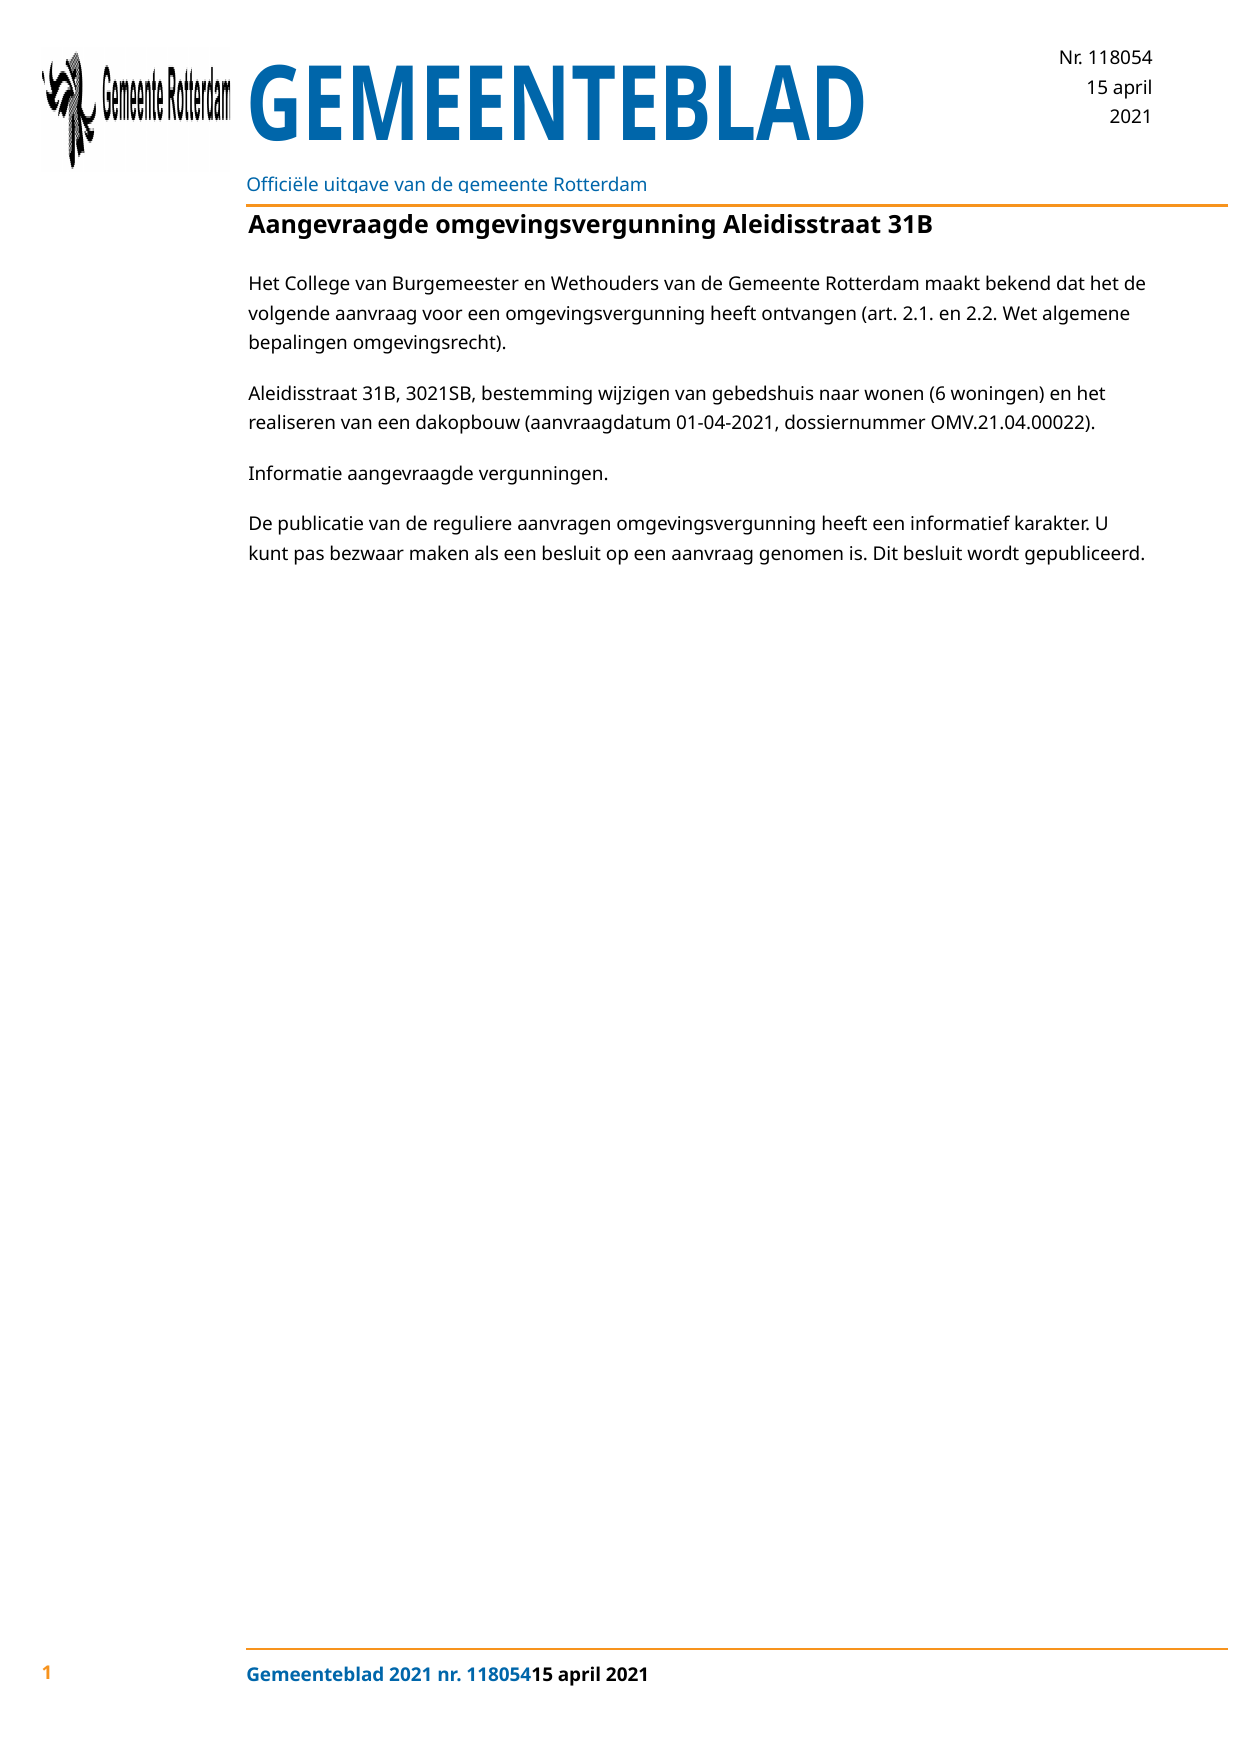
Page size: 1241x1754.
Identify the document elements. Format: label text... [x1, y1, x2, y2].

text De publicatie van de reguliere aanvragen omgevingsvergunning heeft een informatief karakter. U kunt pas bezwaar maken als een besluit op een aanvraag genomen is. Dit besluit wordt gepubliceerd. [248, 510, 1152, 566]
text Het College van Burgemeester en Wethouders van de Gemeente Rotterdam maakt bekend dat het de volgende aanvraag voor een omgevingsvergunning heeft ontvangen (art. 2.1. en 2.2. Wet algemene bepalingen omgevingsrecht). [248, 270, 1152, 355]
picture [41, 47, 231, 172]
text Informatie aangevraagde vergunningen. [248, 460, 1152, 486]
text Aleidisstraat 31B, 3021SB, bestemming wijzigen van gebedshuis naar wonen (6 woningen) en het realiseren van een dakopbouw (aanvraagdatum 01-04-2021, dossiernummer OMV.21.04.00022). [248, 380, 1152, 435]
text Aangevraagde omgevingsvergunning Aleidisstraat 31B [248, 207, 1152, 241]
